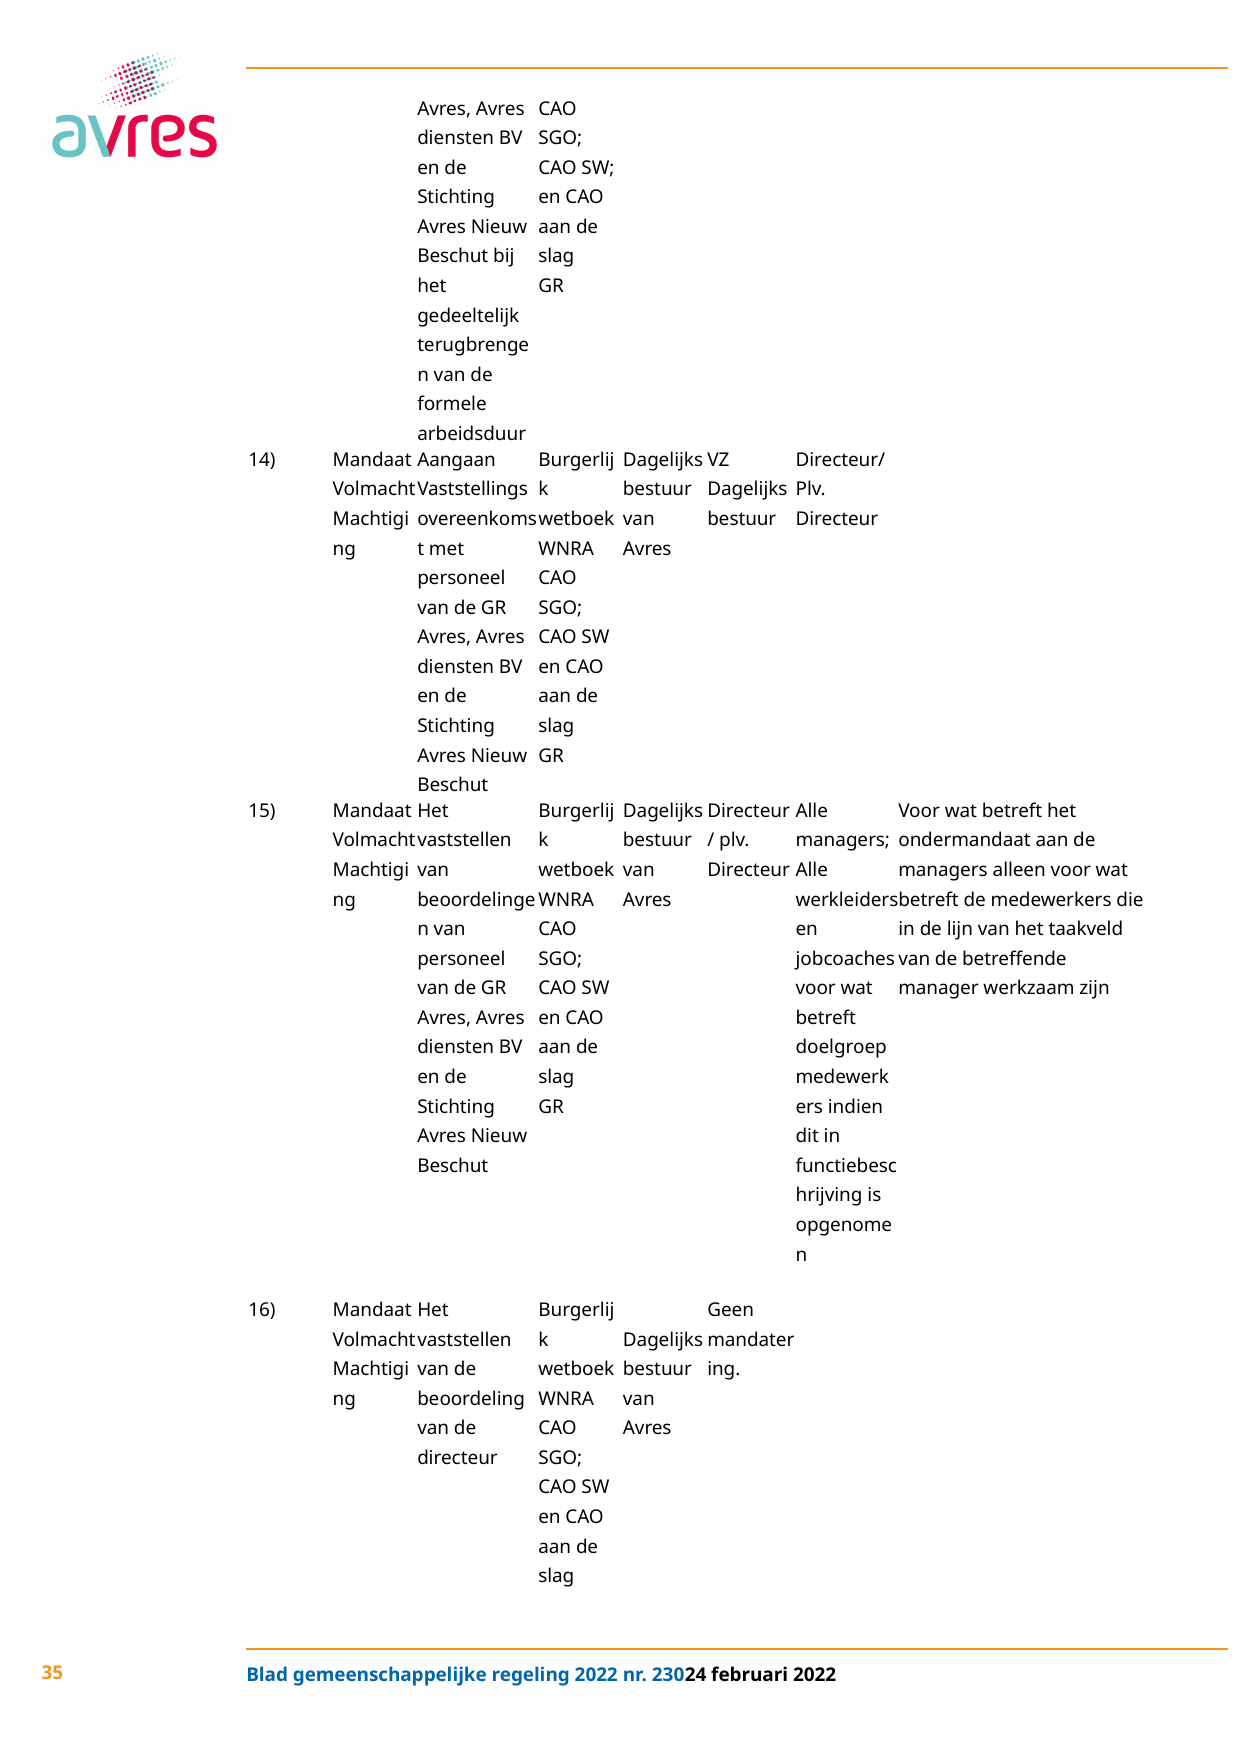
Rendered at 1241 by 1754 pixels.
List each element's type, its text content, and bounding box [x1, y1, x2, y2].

table_cell [795, 95, 898, 446]
table_cell Mandaat Volmacht Machtiging [333, 446, 417, 797]
table_cell CAO SGO; CAO SW; en CAO aan de slag GR [538, 95, 623, 446]
table_cell Burgerlijk wetboek WNRA CAO SGO; CAO SW en CAO aan de slag [538, 1296, 623, 1588]
table_cell Directeur/Plv. Directeur [795, 446, 898, 797]
table_cell Geen mandatering. [707, 1296, 795, 1588]
table_cell Voor wat betreft het ondermandaat aan de managers alleen voor wat betreft de medewerkers die in de lijn van het taakveld van de betreffende manager werkzaam zijn [898, 797, 1152, 1296]
table_cell Burgerlijk wetboek WNRA CAO SGO; CAO SW en CAO aan de slag GR [538, 797, 623, 1296]
table_cell Dagelijks bestuur van Avres [623, 446, 707, 797]
table_cell Mandaat Volmacht Machtiging [333, 797, 417, 1296]
picture [41, 47, 231, 172]
table_cell Dagelijks bestuur van Avres [623, 1296, 707, 1588]
table_cell 16) [248, 1296, 332, 1588]
table_cell [898, 1296, 1152, 1588]
table_cell [707, 95, 795, 446]
table_cell Avres, Avres diensten BV en de Stichting Avres Nieuw Beschut bij het gedeeltelijk terugbrengen van de formele arbeidsduur [417, 95, 538, 446]
table_cell Alle managers; Alle werkleiders en jobcoaches voor wat betreft doelgroepmedewerkers indien dit in functiebeschrijving is opgenomen [795, 797, 898, 1296]
table_cell 15) [248, 797, 332, 1296]
table_cell 14) [248, 446, 332, 797]
table_cell Aangaan Vaststellingsovereenkomst met personeel van de GR Avres, Avres diensten BV en de Stichting Avres Nieuw Beschut [417, 446, 538, 797]
table_cell [795, 1296, 898, 1588]
table_cell Mandaat Volmacht Machtiging [333, 1296, 417, 1588]
table_cell [898, 95, 1152, 446]
table_cell VZ Dagelijks bestuur [707, 446, 795, 797]
table_cell [898, 446, 1152, 797]
table_cell [333, 95, 417, 446]
table_cell Directeur/ plv. Directeur [707, 797, 795, 1296]
table_cell [248, 95, 332, 446]
table_cell Het vaststellen van de beoordeling van de directeur [417, 1296, 538, 1588]
table_cell Dagelijks bestuur van Avres [623, 797, 707, 1296]
table_cell Burgerlijk wetboek WNRA CAO SGO; CAO SW en CAO aan de slag GR [538, 446, 623, 797]
table_cell Het vaststellen van beoordelingen van personeel van de GR Avres, Avres diensten BV en de Stichting Avres Nieuw Beschut [417, 797, 538, 1296]
table_cell [623, 95, 707, 446]
